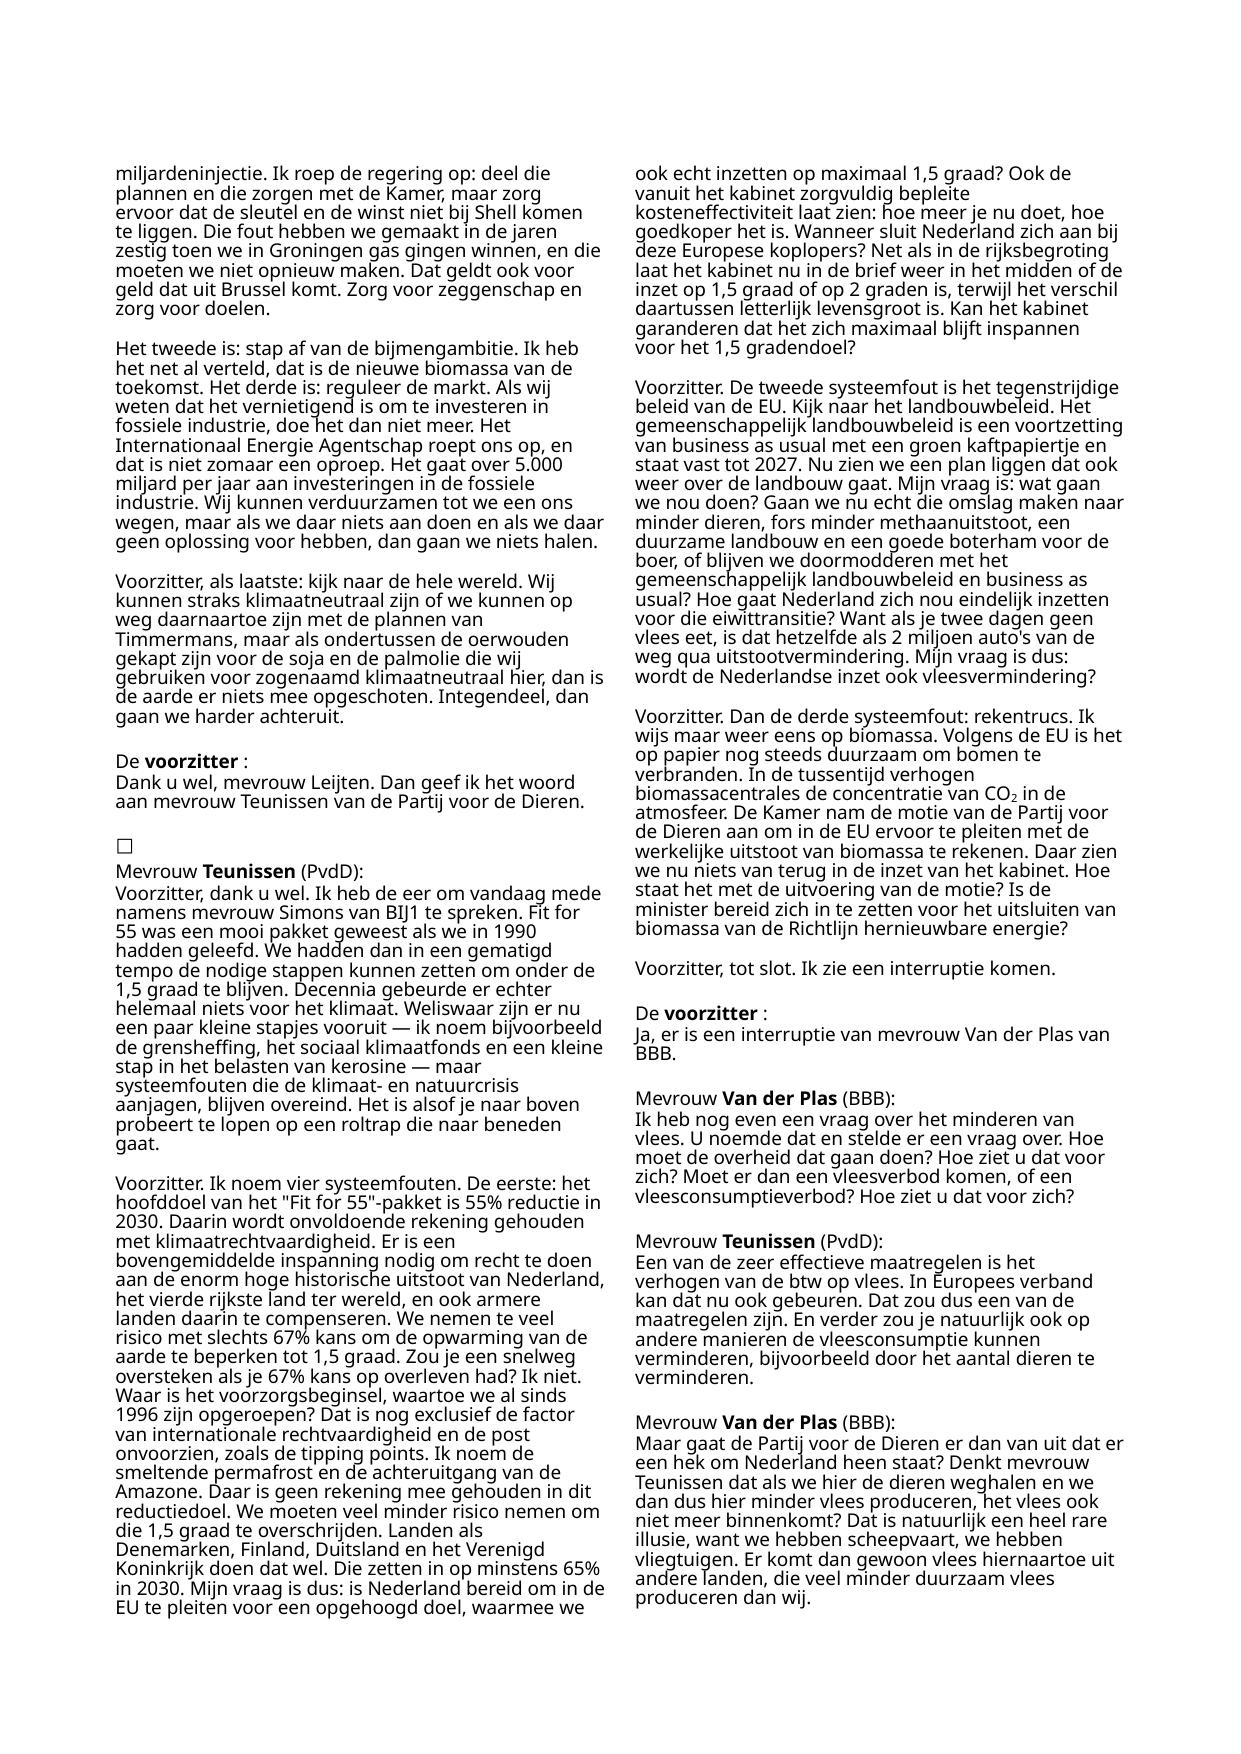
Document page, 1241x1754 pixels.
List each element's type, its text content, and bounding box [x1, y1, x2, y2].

text Voorzitter, tot slot. Ik zie een interruptie komen. [635, 960, 1125, 979]
text Maar gaat de Partij voor de Dieren er dan van uit dat er een hek om Nederland heen staat? Denkt mevrouw Teunissen dat als we hier de dieren weghalen en we dan dus hier minder vlees produceren, het vlees ook niet meer binnenkomt? Dat is natuurlijk een heel rare illusie, want we hebben scheepvaart, we hebben vliegtuigen. Er komt dan gewoon vlees hiernaartoe uit andere landen, die veel minder duurzaam vlees produceren dan wij. [635, 1435, 1125, 1608]
text De voorzitter : [115, 748, 605, 774]
text Mevrouw Van der Plas (BBB): [635, 1409, 1125, 1435]
text Mevrouw Teunissen (PvdD): [115, 859, 605, 884]
text Dank u wel, mevrouw Leijten. Dan geef ik het woord aan mevrouw Teunissen van de Partij voor de Dieren. [115, 774, 605, 812]
text De voorzitter : [635, 1000, 1125, 1026]
text Voorzitter. De tweede systeemfout is het tegenstrijdige beleid van de EU. Kijk naar het landbouwbeleid. Het gemeenschappelijk landbouwbeleid is een voortzetting van business as usual met een groen kaftpapiertje en staat vast tot 2027. Nu zien we een plan liggen dat ook weer over de landbouw gaat. Mijn vraag is: wat gaan we nou doen? Gaan we nu echt die omslag maken naar minder dieren, fors minder methaanuitstoot, een duurzame landbouw en een goede boterham voor de boer, of blijven we doormodderen met het gemeenschappelijk landbouwbeleid en business as usual? Hoe gaat Nederland zich nou eindelijk inzetten voor die eiwittransitie? Want als je twee dagen geen vlees eet, is dat hetzelfde als 2 miljoen auto's van de weg qua uitstootvermindering. Mijn vraag is dus: wordt de Nederlandse inzet ook vleesvermindering? [635, 379, 1125, 687]
text miljardeninjectie. Ik roep de regering op: deel die plannen en die zorgen met de Kamer, maar zorg ervoor dat de sleutel en de winst niet bij Shell komen te liggen. Die fout hebben we gemaakt in de jaren zestig toen we in Groningen gas gingen winnen, en die moeten we niet opnieuw maken. Dat geldt ook voor geld dat uit Brussel komt. Zorg voor zeggenschap en zorg voor doelen. [115, 165, 605, 319]
text Voorzitter. Ik noem vier systeemfouten. De eerste: het hoofddoel van het "Fit for 55"-pakket is 55% reductie in 2030. Daarin wordt onvoldoende rekening gehouden met klimaatrechtvaardigheid. Er is een bovengemiddelde inspanning nodig om recht te doen aan de enorm hoge historische uitstoot van Nederland, het vierde rijkste land ter wereld, en ook armere landen daarin te compenseren. We nemen te veel risico met slechts 67% kans om de opwarming van de aarde te beperken tot 1,5 graad. Zou je een snelweg oversteken als je 67% kans op overleven had? Ik niet. Waar is het voorzorgsbeginsel, waartoe we al sinds 1996 zijn opgeroepen? Dat is nog exclusief de factor van internationale rechtvaardigheid en de post onvoorzien, zoals de tipping points. Ik noem de smeltende permafrost en de achteruitgang van de Amazone. Daar is geen rekening mee gehouden in dit reductiedoel. We moeten veel minder risico nemen om die 1,5 graad te overschrijden. Landen als Denemarken, Finland, Duitsland en het Verenigd Koninkrijk doen dat wel. Die zetten in op minstens 65% in 2030. Mijn vraag is dus: is Nederland bereid om in de EU te pleiten voor een opgehoogd doel, waarmee we [115, 1175, 605, 1618]
text Mevrouw Teunissen (PvdD): [635, 1228, 1125, 1254]
text Voorzitter, als laatste: kijk naar de hele wereld. Wij kunnen straks klimaatneutraal zijn of we kunnen op weg daarnaartoe zijn met de plannen van Timmermans, maar als ondertussen de oerwouden gekapt zijn voor de soja en de palmolie die wij gebruiken voor zogenaamd klimaatneutraal hier, dan is de aarde er niets mee opgeschoten. Integendeel, dan gaan we harder achteruit. [115, 573, 605, 727]
text Het tweede is: stap af van de bijmengambitie. Ik heb het net al verteld, dat is de nieuwe biomassa van de toekomst. Het derde is: reguleer de markt. Als wij weten dat het vernietigend is om te investeren in fossiele industrie, doe het dan niet meer. Het Internationaal Energie Agentschap roept ons op, en dat is niet zomaar een oproep. Het gaat over 5.000 miljard per jaar aan investeringen in de fossiele industrie. Wij kunnen verduurzamen tot we een ons wegen, maar als we daar niets aan doen en als we daar geen oplossing voor hebben, dan gaan we niets halen. [115, 340, 605, 552]
text Ik heb nog even een vraag over het minderen van vlees. U noemde dat en stelde er een vraag over. Hoe moet de overheid dat gaan doen? Hoe ziet u dat voor zich? Moet er dan een vleesverbod komen, of een vleesconsumptieverbod? Hoe ziet u dat voor zich? [635, 1111, 1125, 1207]
text ⬜ [115, 833, 605, 859]
text Voorzitter, dank u wel. Ik heb de eer om vandaag mede namens mevrouw Simons van BIJ1 te spreken. Fit for 55 was een mooi pakket geweest als we in 1990 hadden geleefd. We hadden dan in een gematigd tempo de nodige stappen kunnen zetten om onder de 1,5 graad te blijven. Decennia gebeurde er echter helemaal niets voor het klimaat. Weliswaar zijn er nu een paar kleine stapjes vooruit — ik noem bijvoorbeeld de grensheffing, het sociaal klimaatfonds en een kleine stap in het belasten van kerosine — maar systeemfouten die de klimaat- en natuurcrisis aanjagen, blijven overeind. Het is alsof je naar boven probeert te lopen op een roltrap die naar beneden gaat. [115, 884, 605, 1154]
text Een van de zeer effectieve maatregelen is het verhogen van de btw op vlees. In Europees verband kan dat nu ook gebeuren. Dat zou dus een van de maatregelen zijn. En verder zou je natuurlijk ook op andere manieren de vleesconsumptie kunnen verminderen, bijvoorbeeld door het aantal dieren te verminderen. [635, 1254, 1125, 1388]
text Mevrouw Van der Plas (BBB): [635, 1085, 1125, 1111]
text Voorzitter. Dan de derde systeemfout: rekentrucs. Ik wijs maar weer eens op biomassa. Volgens de EU is het op papier nog steeds duurzaam om bomen te verbranden. In de tussentijd verhogen biomassacentrales de concentratie van CO2 in de atmosfeer. De Kamer nam de motie van de Partij voor de Dieren aan om in de EU ervoor te pleiten met de werkelijke uitstoot van biomassa te rekenen. Daar zien we nu niets van terug in de inzet van het kabinet. Hoe staat het met de uitvoering van de motie? Is de minister bereid zich in te zetten voor het uitsluiten van biomassa van de Richtlijn hernieuwbare energie? [635, 708, 1125, 939]
text ook echt inzetten op maximaal 1,5 graad? Ook de vanuit het kabinet zorgvuldig bepleite kosteneffectiviteit laat zien: hoe meer je nu doet, hoe goedkoper het is. Wanneer sluit Nederland zich aan bij deze Europese koplopers? Net als in de rijksbegroting laat het kabinet nu in de brief weer in het midden of de inzet op 1,5 graad of op 2 graden is, terwijl het verschil daartussen letterlijk levensgroot is. Kan het kabinet garanderen dat het zich maximaal blijft inspannen voor het 1,5 gradendoel? [635, 165, 1125, 358]
text Ja, er is een interruptie van mevrouw Van der Plas van BBB. [635, 1026, 1125, 1064]
